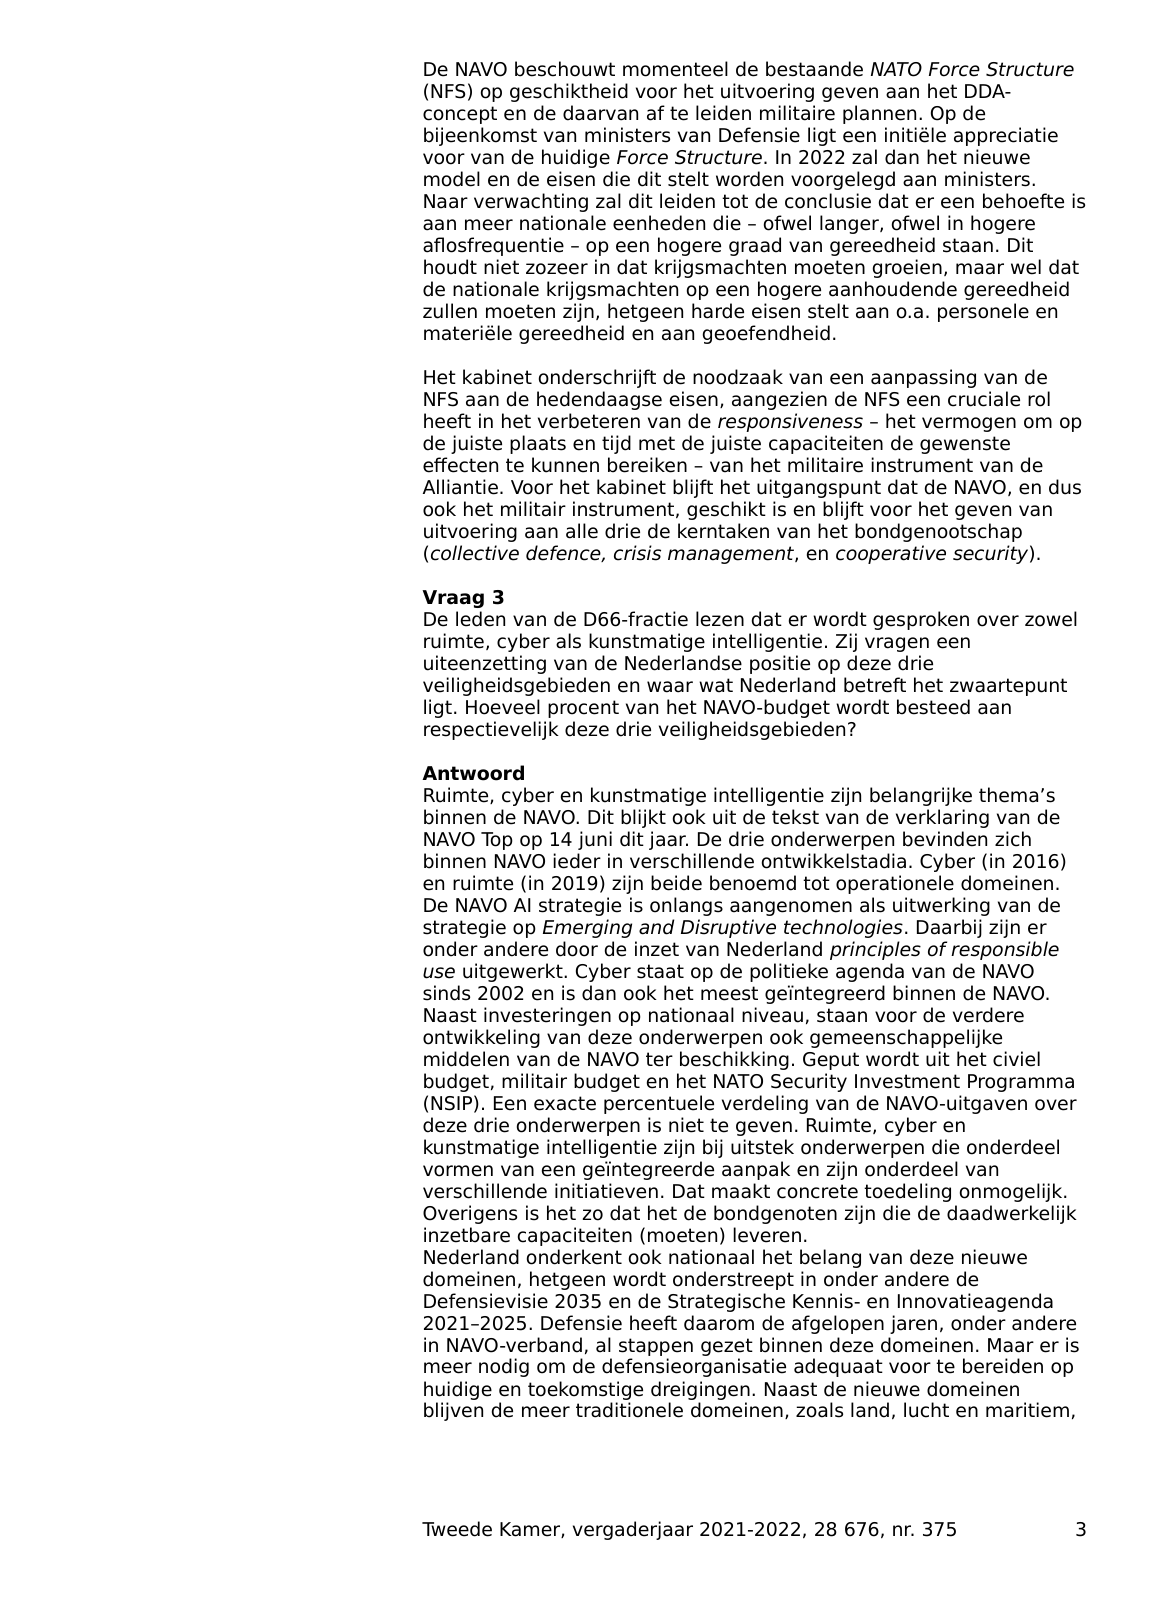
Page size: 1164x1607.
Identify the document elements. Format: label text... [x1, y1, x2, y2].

text Antwoord [422, 763, 1087, 785]
text Het kabinet onderschrijft de noodzaak van een aanpassing van de NFS aan de hedendaagse eisen, aangezien de NFS een cruciale rol heeft in het verbeteren van de responsiveness – het vermogen om op de juiste plaats en tijd met de juiste capaciteiten de gewenste effecten te kunnen bereiken – van het militaire instrument van de Alliantie. Voor het kabinet blijft het uitgangspunt dat de NAVO, en dus ook het militair instrument, geschikt is en blijft voor het geven van uitvoering aan alle drie de kerntaken van het bondgenootschap (collective defence, crisis management, en cooperative security). [422, 367, 1087, 565]
text Nederland onderkent ook nationaal het belang van deze nieuwe domeinen, hetgeen wordt onderstreept in onder andere de Defensievisie 2035 en de Strategische Kennis- en Innovatieagenda 2021–2025. Defensie heeft daarom de afgelopen jaren, onder andere in NAVO-verband, al stappen gezet binnen deze domeinen. Maar er is meer nodig om de defensieorganisatie adequaat voor te bereiden op huidige en toekomstige dreigingen. Naast de nieuwe domeinen blijven de meer traditionele domeinen, zoals land, lucht en maritiem, [422, 1247, 1087, 1422]
text De leden van de D66-fractie lezen dat er wordt gesproken over zowel ruimte, cyber als kunstmatige intelligentie. Zij vragen een uiteenzetting van de Nederlandse positie op deze drie veiligheidsgebieden en waar wat Nederland betreft het zwaartepunt ligt. Hoeveel procent van het NAVO-budget wordt besteed aan respectievelijk deze drie veiligheidsgebieden? [422, 609, 1087, 741]
text De NAVO beschouwt momenteel de bestaande NATO Force Structure (NFS) op geschiktheid voor het uitvoering geven aan het DDA-concept en de daarvan af te leiden militaire plannen. Op de bijeenkomst van ministers van Defensie ligt een initiële appreciatie voor van de huidige Force Structure. In 2022 zal dan het nieuwe model en de eisen die dit stelt worden voorgelegd aan ministers. Naar verwachting zal dit leiden tot de conclusie dat er een behoefte is aan meer nationale eenheden die – ofwel langer, ofwel in hogere aflosfrequentie – op een hogere graad van gereedheid staan. Dit houdt niet zozeer in dat krijgsmachten moeten groeien, maar wel dat de nationale krijgsmachten op een hogere aanhoudende gereedheid zullen moeten zijn, hetgeen harde eisen stelt aan o.a. personele en materiële gereedheid en aan geoefendheid. [422, 59, 1087, 345]
text Ruimte, cyber en kunstmatige intelligentie zijn belangrijke thema’s binnen de NAVO. Dit blijkt ook uit de tekst van de verklaring van de NAVO Top op 14 juni dit jaar. De drie onderwerpen bevinden zich binnen NAVO ieder in verschillende ontwikkelstadia. Cyber (in 2016) en ruimte (in 2019) zijn beide benoemd tot operationele domeinen. De NAVO AI strategie is onlangs aangenomen als uitwerking van de strategie op Emerging and Disruptive technologies. Daarbij zijn er onder andere door de inzet van Nederland principles of responsible use uitgewerkt. Cyber staat op de politieke agenda van de NAVO sinds 2002 en is dan ook het meest geïntegreerd binnen de NAVO. [422, 785, 1087, 1005]
text Naast investeringen op nationaal niveau, staan voor de verdere ontwikkeling van deze onderwerpen ook gemeenschappelijke middelen van de NAVO ter beschikking. Geput wordt uit het civiel budget, militair budget en het NATO Security Investment Programma (NSIP). Een exacte percentuele verdeling van de NAVO-uitgaven over deze drie onderwerpen is niet te geven. Ruimte, cyber en kunstmatige intelligentie zijn bij uitstek onderwerpen die onderdeel vormen van een geïntegreerde aanpak en zijn onderdeel van verschillende initiatieven. Dat maakt concrete toedeling onmogelijk. Overigens is het zo dat het de bondgenoten zijn die de daadwerkelijk inzetbare capaciteiten (moeten) leveren. [422, 1005, 1087, 1247]
text Vraag 3 [422, 587, 1087, 609]
